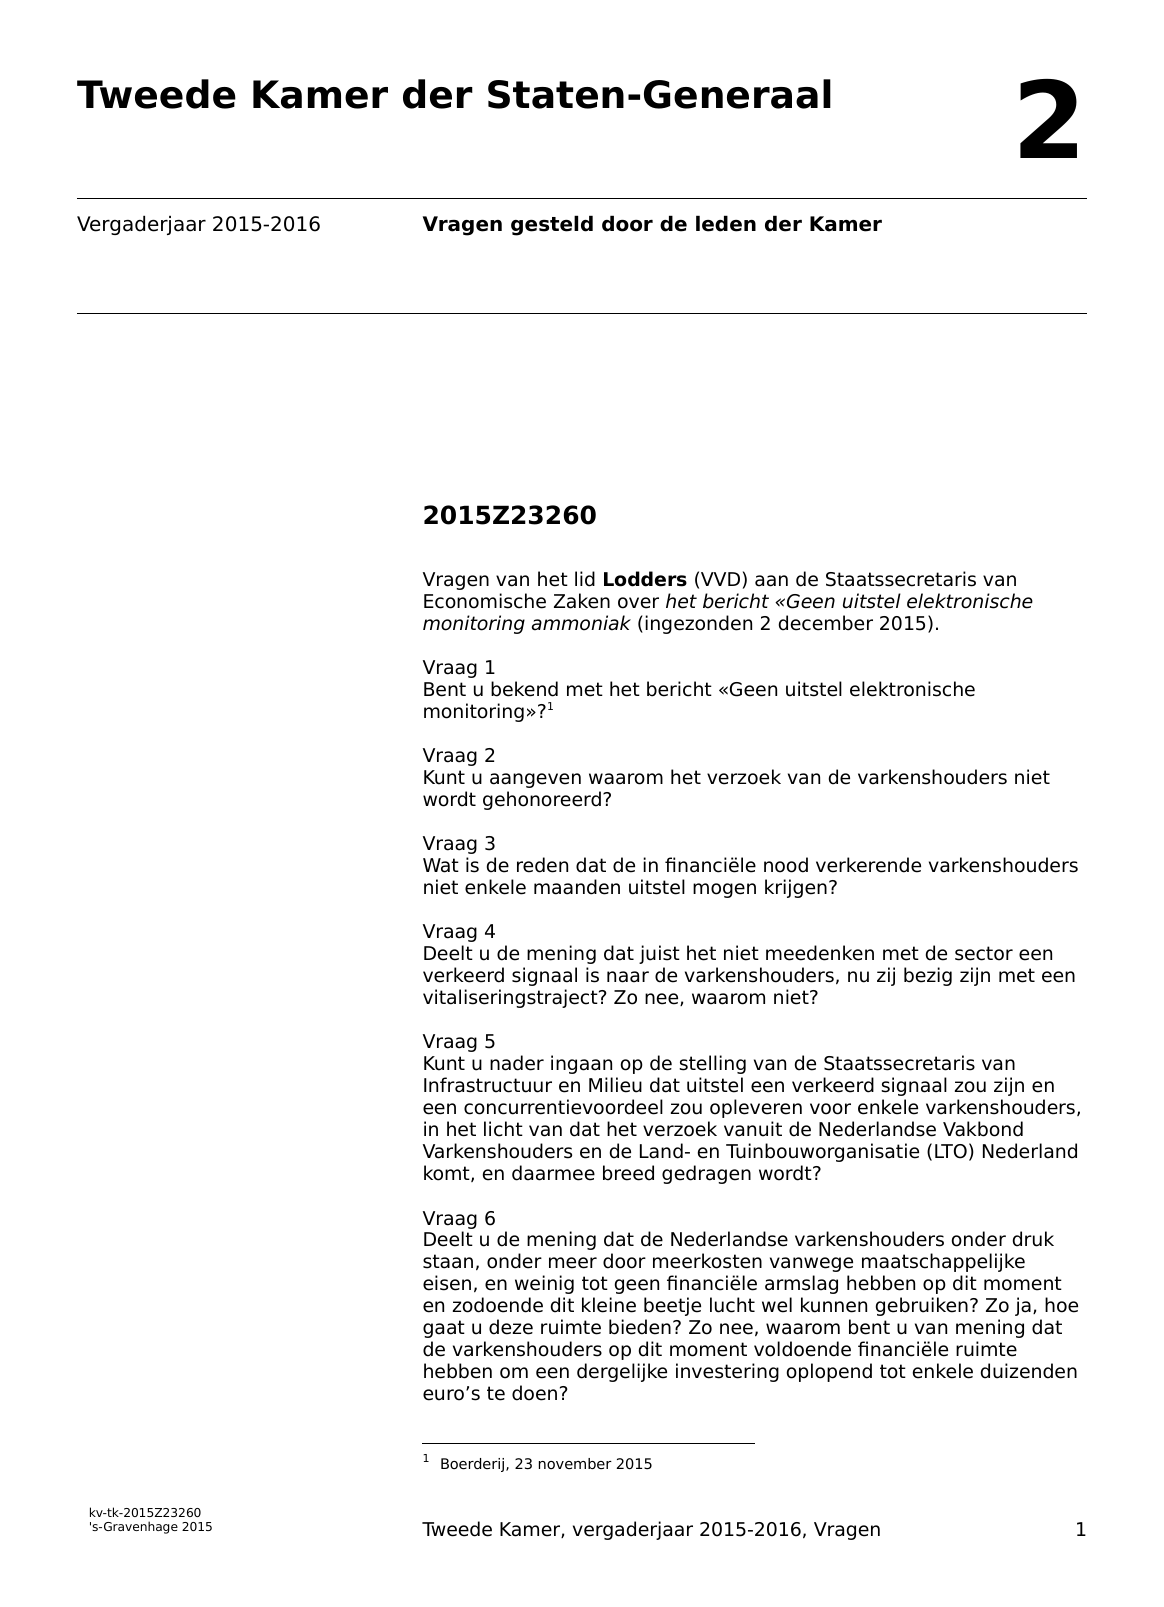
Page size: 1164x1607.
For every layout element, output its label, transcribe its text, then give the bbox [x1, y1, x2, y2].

text Vragen van het lid Lodders (VVD) aan de Staatssecretaris van Economische Zaken over het bericht «Geen uitstel elektronische monitoring ammoniak (ingezonden 2 december 2015). [422, 569, 1087, 635]
text 's-Gravenhage 2015 [88, 1520, 323, 1534]
table_cell Vergaderjaar 2015-2016 [77, 199, 422, 313]
text Bent u bekend met het bericht «Geen uitstel elektronische monitoring»? [422, 679, 1087, 723]
text Vraag 3 [422, 833, 1087, 855]
text Vraag 4 [422, 921, 1087, 943]
text Deelt u de mening dat juist het niet meedenken met de sector een verkeerd signaal is naar de varkenshouders, nu zij bezig zijn met een vitaliseringstraject? Zo nee, waarom niet? [422, 943, 1087, 1009]
text Vraag 1 [422, 657, 1087, 679]
text Deelt u de mening dat de Nederlandse varkenshouders onder druk staan, onder meer door meerkosten vanwege maatschappelijke eisen, en weinig tot geen financiële armslag hebben op dit moment en zodoende dit kleine beetje lucht wel kunnen gebruiken? Zo ja, hoe gaat u deze ruimte bieden? Zo nee, waarom bent u van mening dat de varkenshouders op dit moment voldoende financiële ruimte hebben om een dergelijke investering oplopend tot enkele duizenden euro’s te doen? [422, 1229, 1087, 1405]
text Kunt u nader ingaan op de stelling van de Staatssecretaris van Infrastructuur en Milieu dat uitstel een verkeerd signaal zou zijn en een concurrentievoordeel zou opleveren voor enkele varkenshouders, in het licht van dat het verzoek vanuit de Nederlandse Vakbond Varkenshouders en de Land- en Tuinbouworganisatie (LTO) Nederland komt, en daarmee breed gedragen wordt? [422, 1053, 1087, 1185]
table_header Tweede Kamer der Staten-Generaal [77, 59, 886, 198]
table_cell Vragen gesteld door de leden der Kamer [422, 199, 1087, 313]
text Kunt u aangeven waarom het verzoek van de varkenshouders niet wordt gehonoreerd? [422, 767, 1087, 811]
text Wat is de reden dat de in financiële nood verkerende varkenshouders niet enkele maanden uitstel mogen krijgen? [422, 855, 1087, 899]
text Vraag 6 [422, 1207, 1087, 1229]
text 2015Z23260 [422, 501, 1087, 531]
text Vraag 2 [422, 745, 1087, 767]
text Vraag 5 [422, 1031, 1087, 1053]
table_header 2 [886, 59, 1087, 198]
text kv-tk-2015Z23260 [88, 1506, 323, 1520]
text Boerderij, 23 november 2015 [422, 1452, 1087, 1474]
